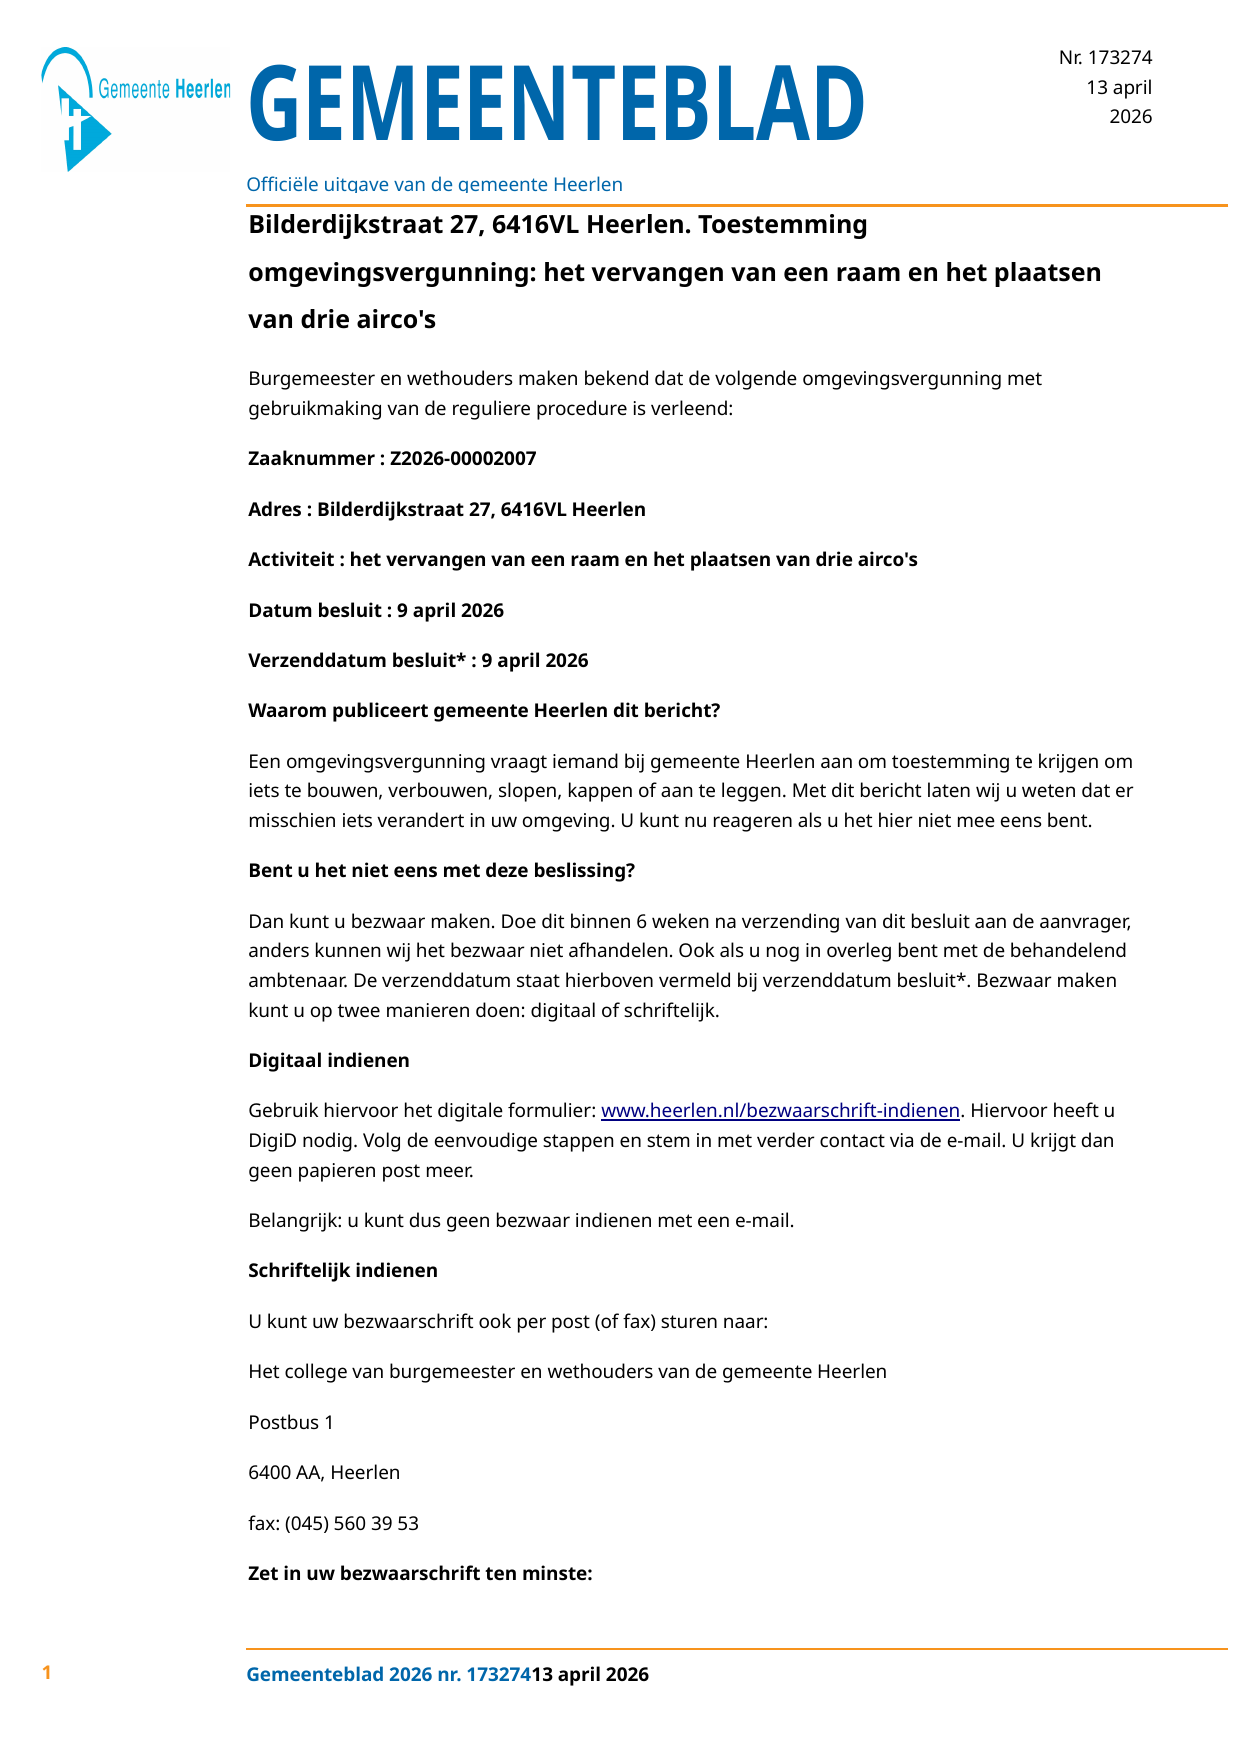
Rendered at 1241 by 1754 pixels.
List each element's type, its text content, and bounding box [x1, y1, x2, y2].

text Belangrijk: u kunt dus geen bezwaar indienen met een e-mail. [248, 1207, 1152, 1233]
text 6400 AA, Heerlen [248, 1459, 1152, 1485]
text Schriftelijk indienen [248, 1258, 1152, 1283]
text Digitaal indienen [248, 1047, 1152, 1073]
text fax: (045) 560 39 53 [248, 1510, 1152, 1535]
text Zaaknummer : Z2026-00002007 [248, 446, 1152, 471]
picture [41, 47, 59, 70]
picture [41, 47, 231, 172]
text Het college van burgemeester en wethouders van de gemeente Heerlen [248, 1358, 1152, 1384]
text Bent u het niet eens met deze beslissing? [248, 858, 1152, 883]
text Datum besluit : 9 april 2026 [248, 597, 1152, 622]
text Waarom publiceert gemeente Heerlen dit bericht? [248, 698, 1152, 723]
text Dan kunt u bezwaar maken. Doe dit binnen 6 weken na verzending van dit besluit aan de aanvrager, anders kunnen wij het bezwaar niet afhandelen. Ook als u nog in overleg bent met de behandelend ambtenaar. De verzenddatum staat hierboven vermeld bij verzenddatum besluit*. Bezwaar maken kunt u op twee manieren doen: digitaal of schriftelijk. [248, 908, 1152, 1022]
text Adres : Bilderdijkstraat 27, 6416VL Heerlen [248, 496, 1152, 522]
text Zet in uw bezwaarschrift ten minste: [248, 1560, 1152, 1586]
text Een omgevingsvergunning vraagt iemand bij gemeente Heerlen aan om toestemming te krijgen om iets te bouwen, verbouwen, slopen, kappen of aan te leggen. Met dit bericht laten wij u weten dat er misschien iets verandert in uw omgeving. U kunt nu reageren als u het hier niet mee eens bent. [248, 748, 1152, 833]
text U kunt uw bezwaarschrift ook per post (of fax) sturen naar: [248, 1308, 1152, 1334]
text Gebruik hiervoor het digitale formulier: www.heerlen.nl/bezwaarschrift-indienen. Hiervoor heeft u DigiD nodig. Volg de eenvoudige stappen en stem in met verder contact via de e-mail. U krijgt dan geen papieren post meer. [248, 1098, 1152, 1182]
text Burgemeester en wethouders maken bekend dat de volgende omgevingsvergunning met gebruikmaking van de reguliere procedure is verleend: [248, 366, 1152, 421]
text Verzenddatum besluit* : 9 april 2026 [248, 647, 1152, 673]
text Activiteit : het vervangen van een raam en het plaatsen van drie airco's [248, 546, 1152, 572]
text Bilderdijkstraat 27, 6416VL Heerlen. Toestemming omgevingsvergunning: het vervangen van een raam en het plaatsen van drie airco's [248, 207, 1152, 336]
text Postbus 1 [248, 1409, 1152, 1434]
